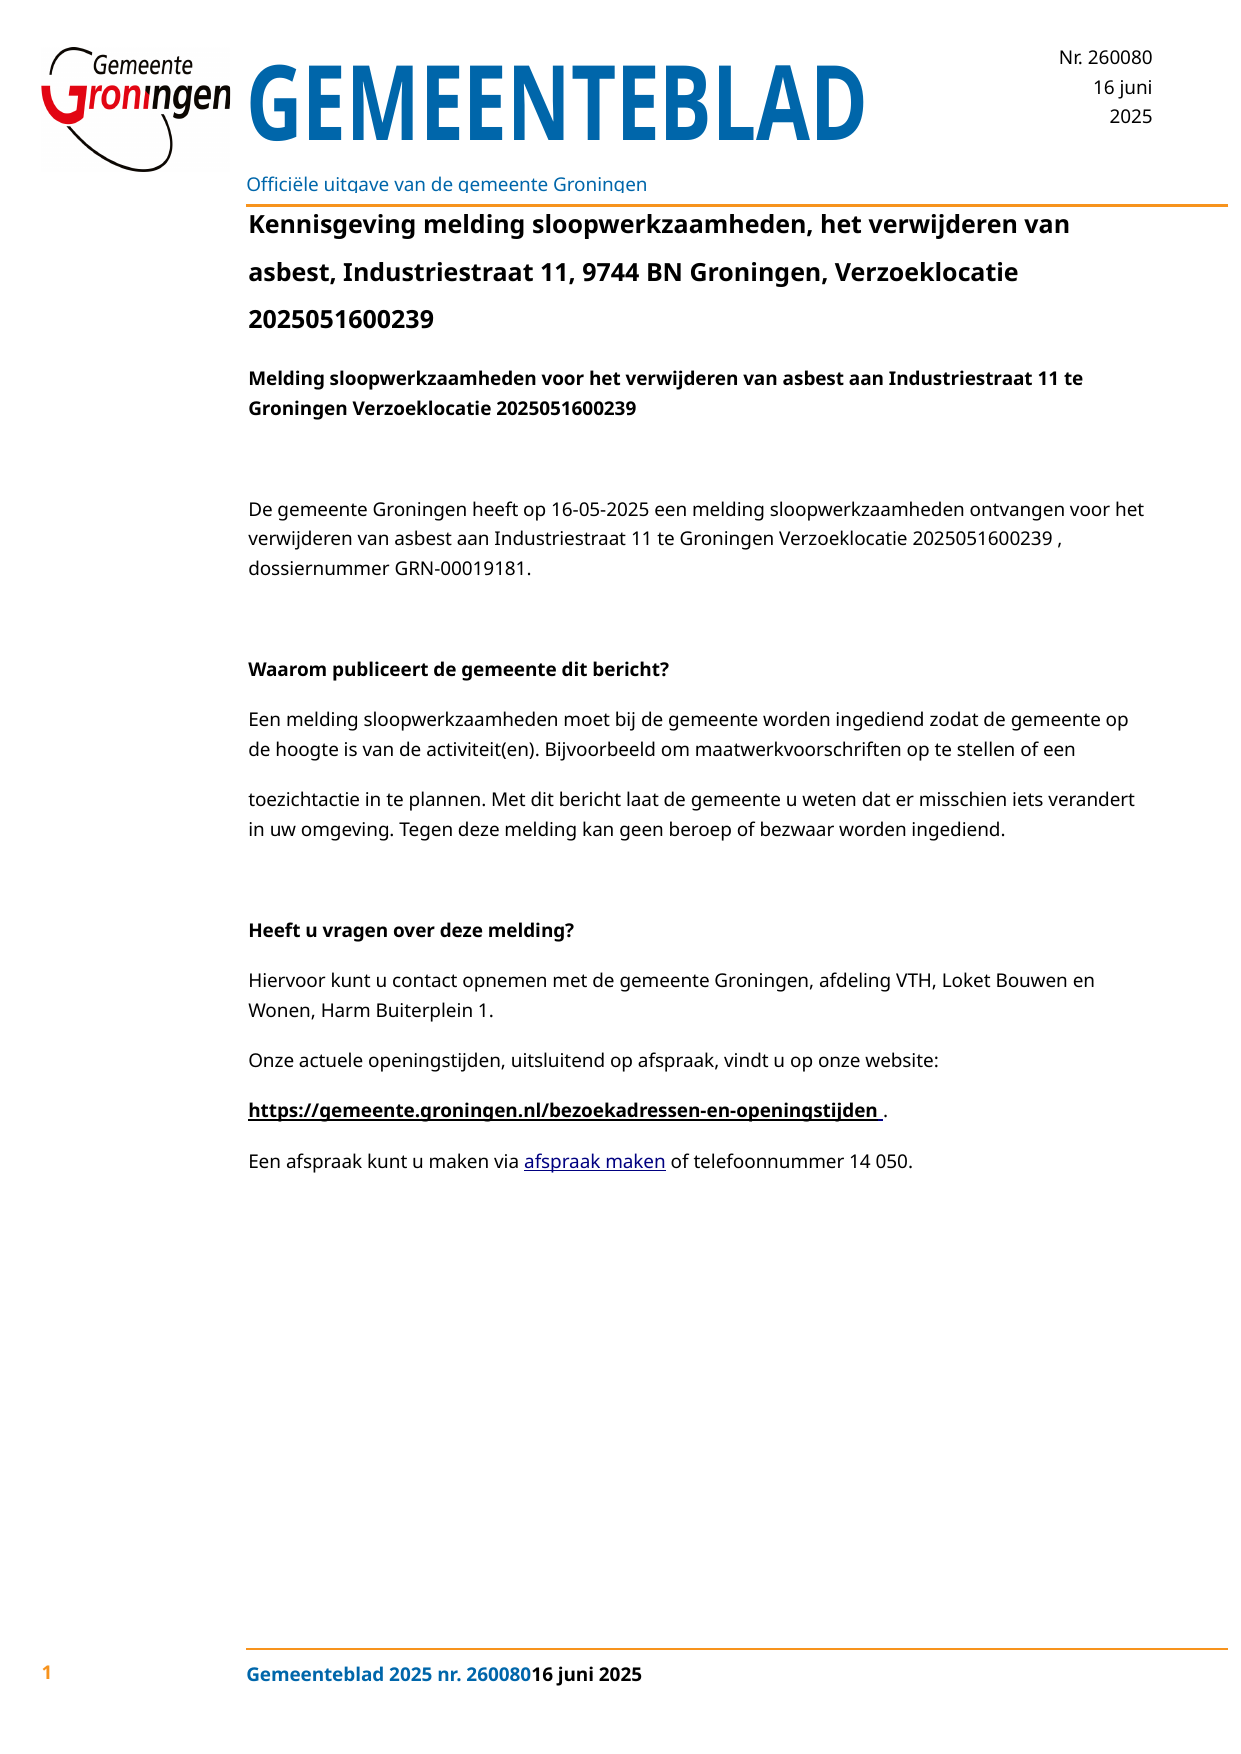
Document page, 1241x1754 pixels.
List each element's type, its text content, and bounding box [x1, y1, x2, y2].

text De gemeente Groningen heeft op 16-05-2025 een melding sloopwerkzaamheden ontvangen voor het verwijderen van asbest aan Industriestraat 11 te Groningen Verzoeklocatie 2025051600239 , dossiernummer GRN-00019181. [248, 496, 1152, 581]
text https://gemeente.groningen.nl/bezoekadressen-en-openingstijden . [248, 1098, 1152, 1123]
text Onze actuele openingstijden, uitsluitend op afspraak, vindt u op onze website: [248, 1047, 1152, 1073]
text Een melding sloopwerkzaamheden moet bij de gemeente worden ingediend zodat de gemeente op de hoogte is van de activiteit(en). Bijvoorbeeld om maatwerkvoorschriften op te stellen of een [248, 706, 1152, 762]
text Waarom publiceert de gemeente dit bericht? [248, 656, 1152, 682]
text Melding sloopwerkzaamheden voor het verwijderen van asbest aan Industriestraat 11 te Groningen Verzoeklocatie 2025051600239 [248, 366, 1152, 421]
text Kennisgeving melding sloopwerkzaamheden, het verwijderen van asbest, Industriestraat 11, 9744 BN Groningen, Verzoeklocatie 2025051600239 [248, 207, 1152, 336]
text Hiervoor kunt u contact opnemen met de gemeente Groningen, afdeling VTH, Loket Bouwen en Wonen, Harm Buiterplein 1. [248, 967, 1152, 1022]
text Een afspraak kunt u maken via afspraak maken of telefoonnummer 14 050. [248, 1148, 1152, 1174]
text toezichtactie in te plannen. Met dit bericht laat de gemeente u weten dat er misschien iets verandert in uw omgeving. Tegen deze melding kan geen beroep of bezwaar worden ingediend. [248, 786, 1152, 842]
text Heeft u vragen over deze melding? [248, 917, 1152, 942]
picture [41, 47, 231, 172]
